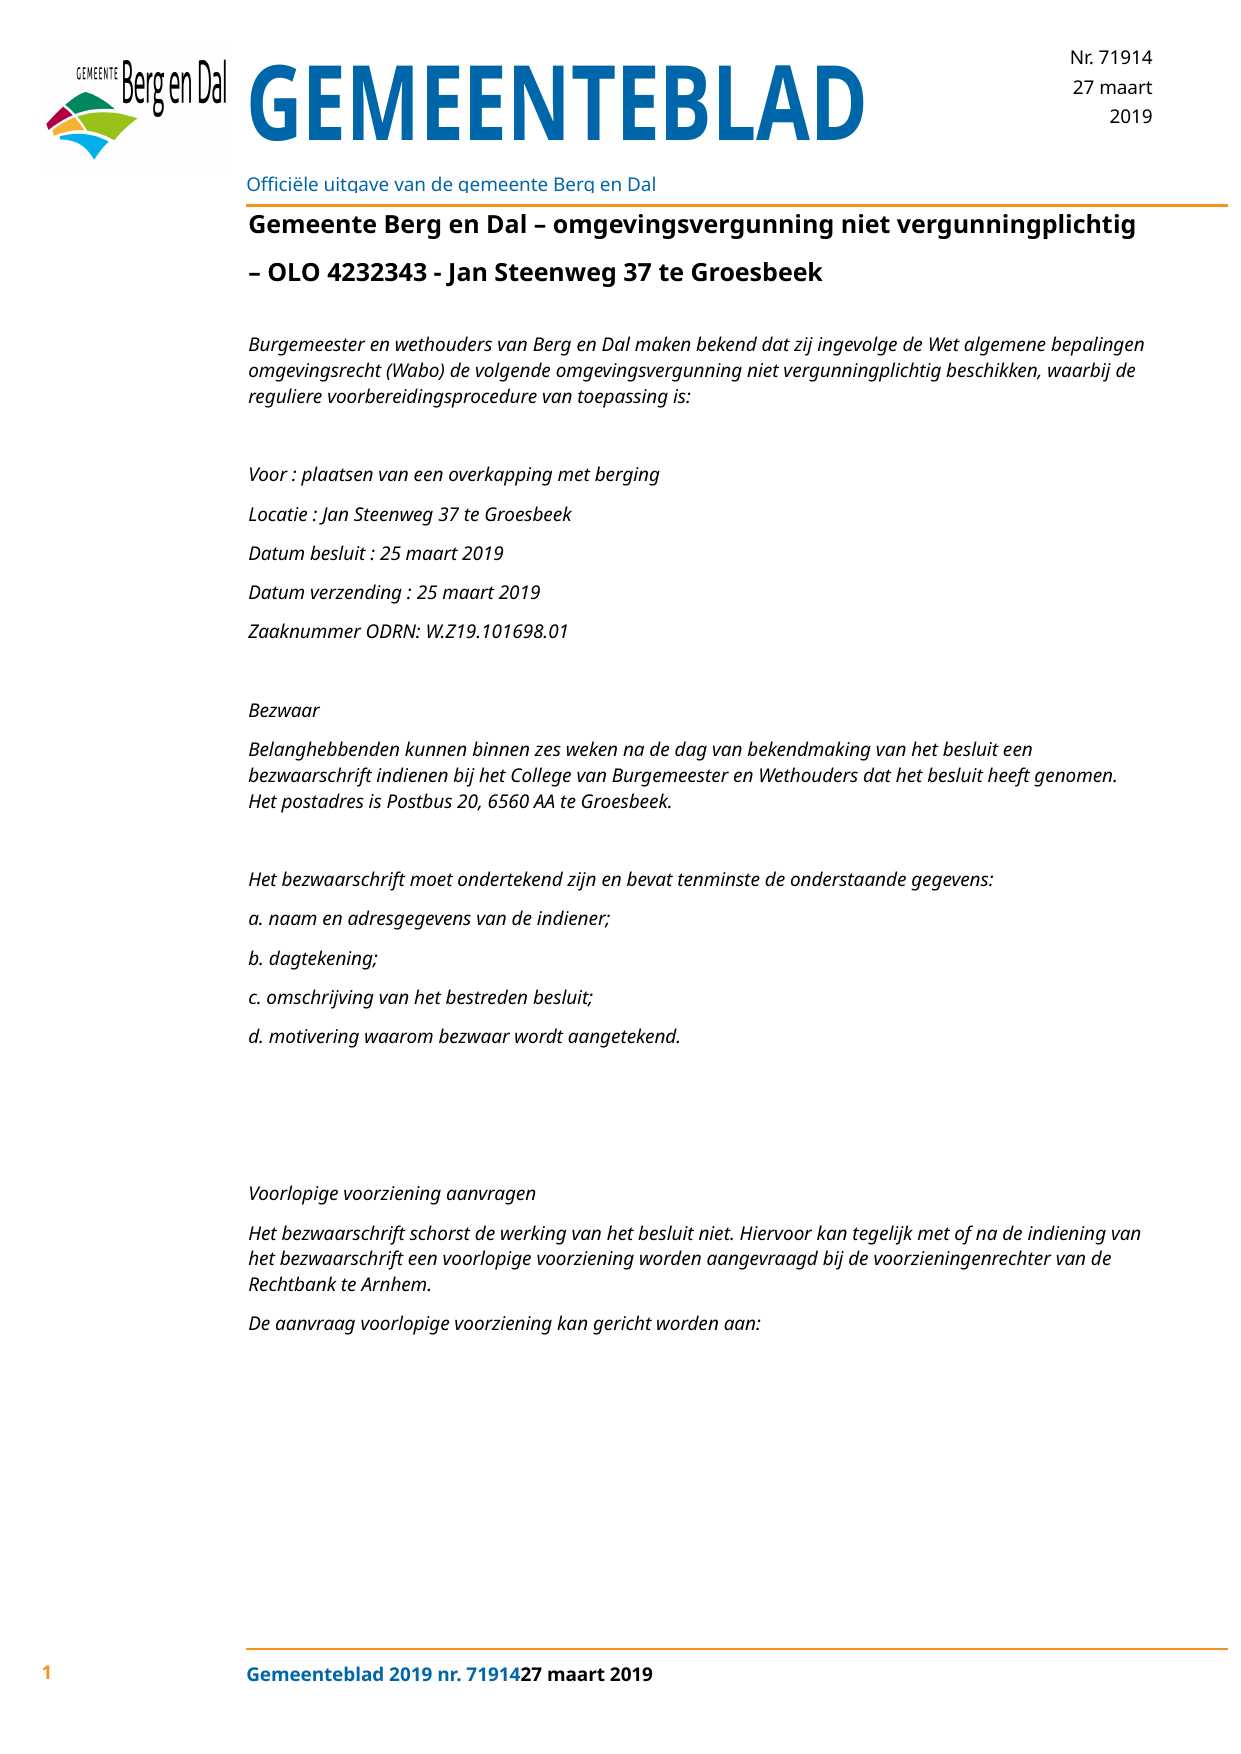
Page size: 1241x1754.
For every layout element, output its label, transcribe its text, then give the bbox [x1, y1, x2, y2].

text Burgemeester en wethouders van Berg en Dal maken bekend dat zij ingevolge de Wet algemene bepalingen omgevingsrecht (Wabo) de volgende omgevingsvergunning niet vergunningplichtig beschikken, waarbij de reguliere voorbereidingsprocedure van toepassing is: [248, 331, 1152, 409]
text c. omschrijving van het bestreden besluit; [248, 984, 1152, 1010]
text Belanghebbenden kunnen binnen zes weken na de dag van bekendmaking van het besluit een bezwaarschrift indienen bij het College van Burgemeester en Wethouders dat het besluit heeft genomen. Het postadres is Postbus 20, 6560 AA te Groesbeek. [248, 736, 1152, 813]
text Gemeente Berg en Dal – omgevingsvergunning niet vergunningplichtig – OLO 4232343 - Jan Steenweg 37 te Groesbeek [248, 207, 1152, 288]
text Datum besluit : 25 maart 2019 [248, 540, 1152, 566]
text De aanvraag voorlopige voorziening kan gericht worden aan: [248, 1311, 1152, 1336]
text Datum verzending : 25 maart 2019 [248, 579, 1152, 605]
text Het bezwaarschrift moet ondertekend zijn en bevat tenminste de onderstaande gegevens: [248, 866, 1152, 892]
text Zaaknummer ODRN: W.Z19.101698.01 [248, 618, 1152, 644]
text Voor : plaatsen van een overkapping met berging [248, 461, 1152, 487]
text Voorlopige voorziening aanvragen [248, 1181, 1152, 1206]
text b. dagtekening; [248, 945, 1152, 971]
picture [41, 47, 231, 172]
text d. motivering waarom bezwaar wordt aangetekend. [248, 1023, 1152, 1049]
text Het bezwaarschrift schorst de werking van het besluit niet. Hiervoor kan tegelijk met of na de indiening van het bezwaarschrift een voorlopige voorziening worden aangevraagd bij de voorzieningenrechter van de Rechtbank te Arnhem. [248, 1220, 1152, 1297]
text a. naam en adresgegevens van de indiener; [248, 906, 1152, 931]
text Bezwaar [248, 697, 1152, 723]
text Locatie : Jan Steenweg 37 te Groesbeek [248, 501, 1152, 526]
